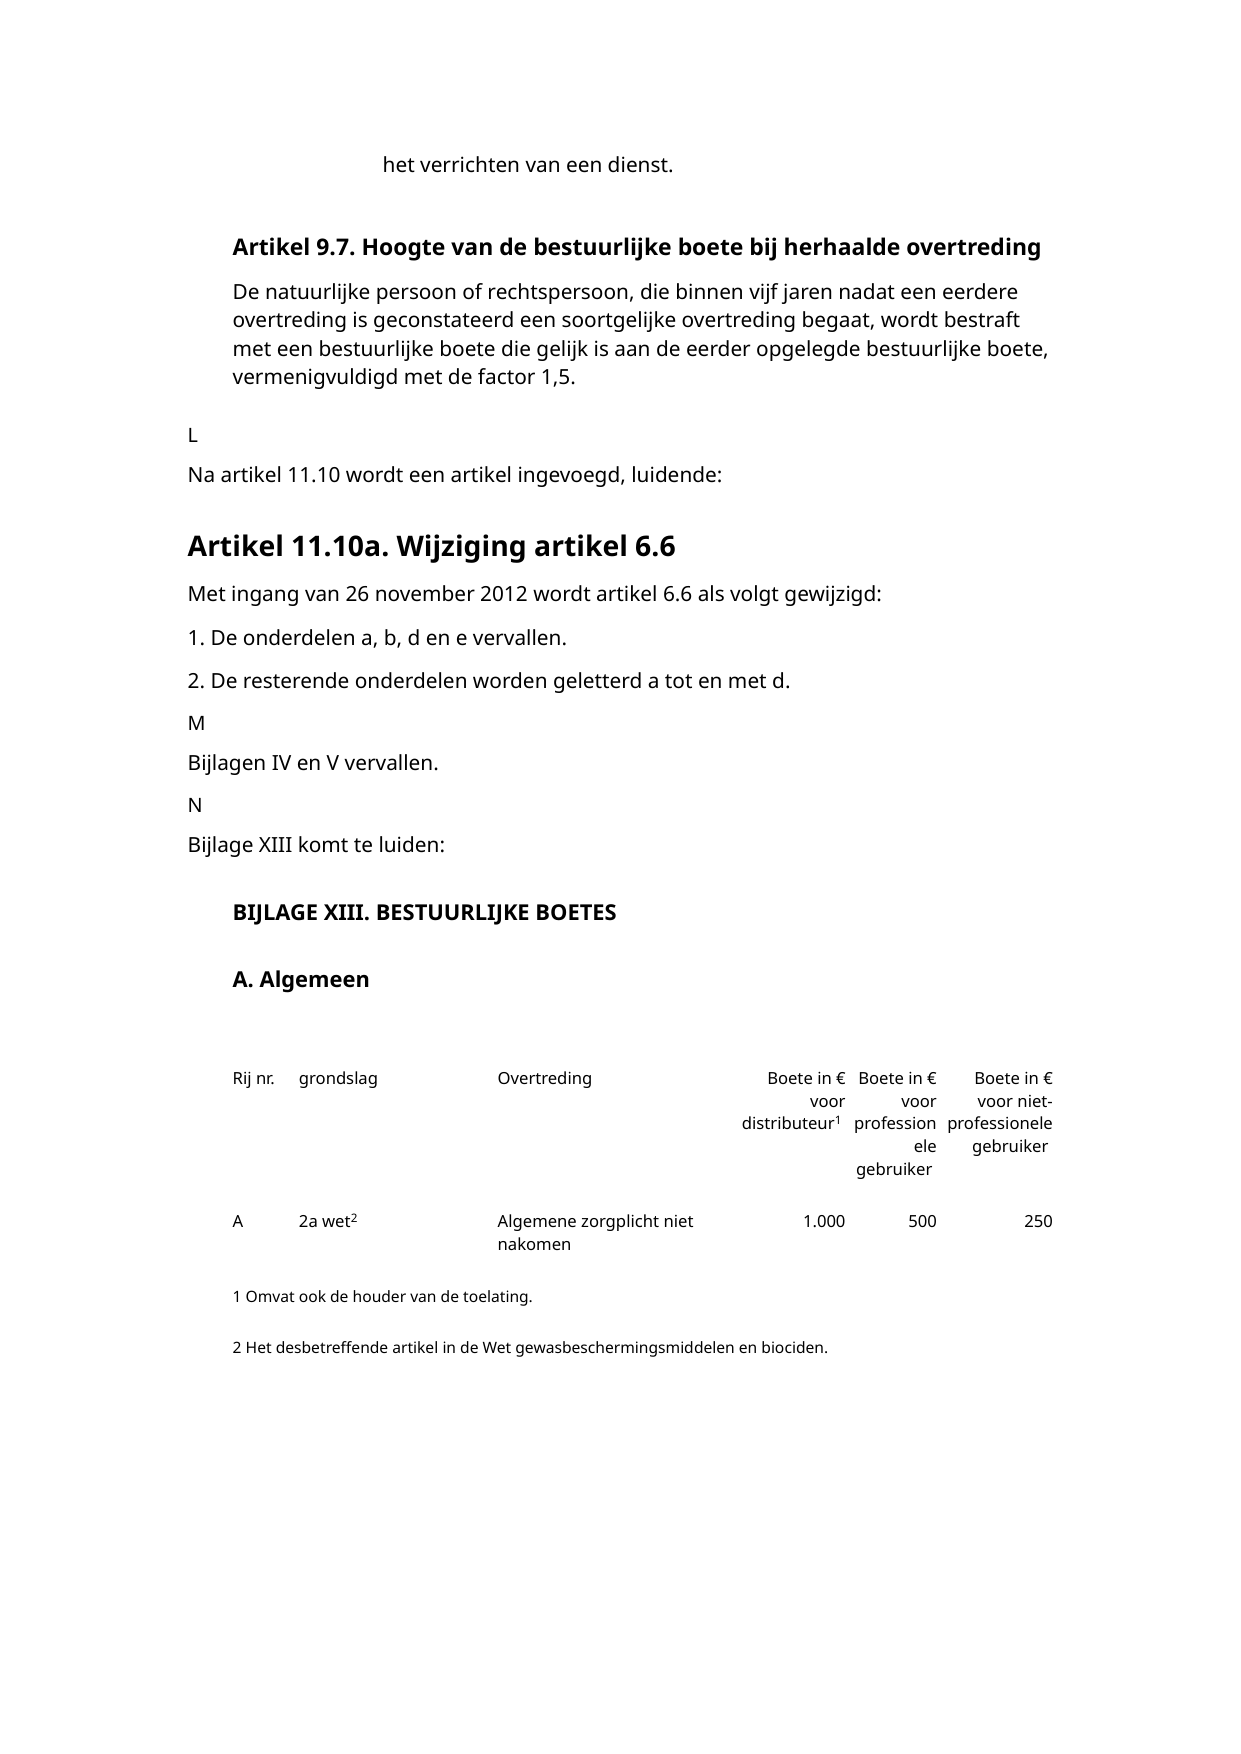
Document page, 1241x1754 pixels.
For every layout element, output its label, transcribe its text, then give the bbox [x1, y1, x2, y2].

text 2. De resterende onderdelen worden geletterd a tot en met d. [187, 666, 1053, 694]
table_cell 1 Omvat ook de houder van de toelating. 2 Het desbetreffende artikel in de Wet gewasbeschermingsmiddelen en biociden. [233, 1285, 1053, 1365]
table_cell Algemene zorgplicht niet nakomen [498, 1210, 729, 1285]
subtitle Artikel 9.7. Hoogte van de bestuurlijke boete bij herhaalde overtreding [232, 231, 1053, 262]
text N [187, 792, 1053, 819]
list het verrichten van een dienst. [307, 150, 1053, 178]
text M [187, 709, 1053, 737]
table_cell 1.000 [730, 1210, 845, 1285]
table_cell 500 [845, 1210, 937, 1285]
text Na artikel 11.10 wordt een artikel ingevoegd, luidende: [187, 460, 1053, 488]
table_header Boete in € voor professionele gebruiker [845, 1066, 937, 1210]
table_cell 2a wet2 [299, 1210, 497, 1285]
table_header Overtreding [498, 1066, 729, 1210]
subtitle A. Algemeen [232, 964, 1053, 993]
table_header Boete in € voor distributeur1 [730, 1066, 845, 1210]
text De natuurlijke persoon of rechtspersoon, die binnen vijf jaren nadat een eerdere overtreding is geconstateerd een soortgelijke overtreding begaat, wordt bestraft met een bestuurlijke boete die gelijk is aan de eerder opgelegde bestuurlijke boete, vermenigvuldigd met de factor 1,5. [232, 277, 1053, 391]
table_header Boete in € voor niet-professionele gebruiker [937, 1066, 1053, 1210]
text Bijlage XIII komt te luiden: [187, 831, 1053, 859]
text 1. De onderdelen a, b, d en e vervallen. [187, 623, 1053, 651]
subtitle BIJLAGE XIII. BESTUURLIJKE BOETES [232, 896, 1053, 926]
table_header grondslag [299, 1066, 497, 1210]
table_cell A [233, 1210, 299, 1285]
table_header Rij nr. [233, 1066, 299, 1210]
text Met ingang van 26 november 2012 wordt artikel 6.6 als volgt gewijzigd: [187, 579, 1053, 608]
table_cell 250 [937, 1210, 1053, 1285]
subtitle Artikel 11.10a. Wijziging artikel 6.6 [187, 526, 1053, 564]
text Bijlagen IV en V vervallen. [187, 748, 1053, 777]
text L [187, 421, 1053, 448]
